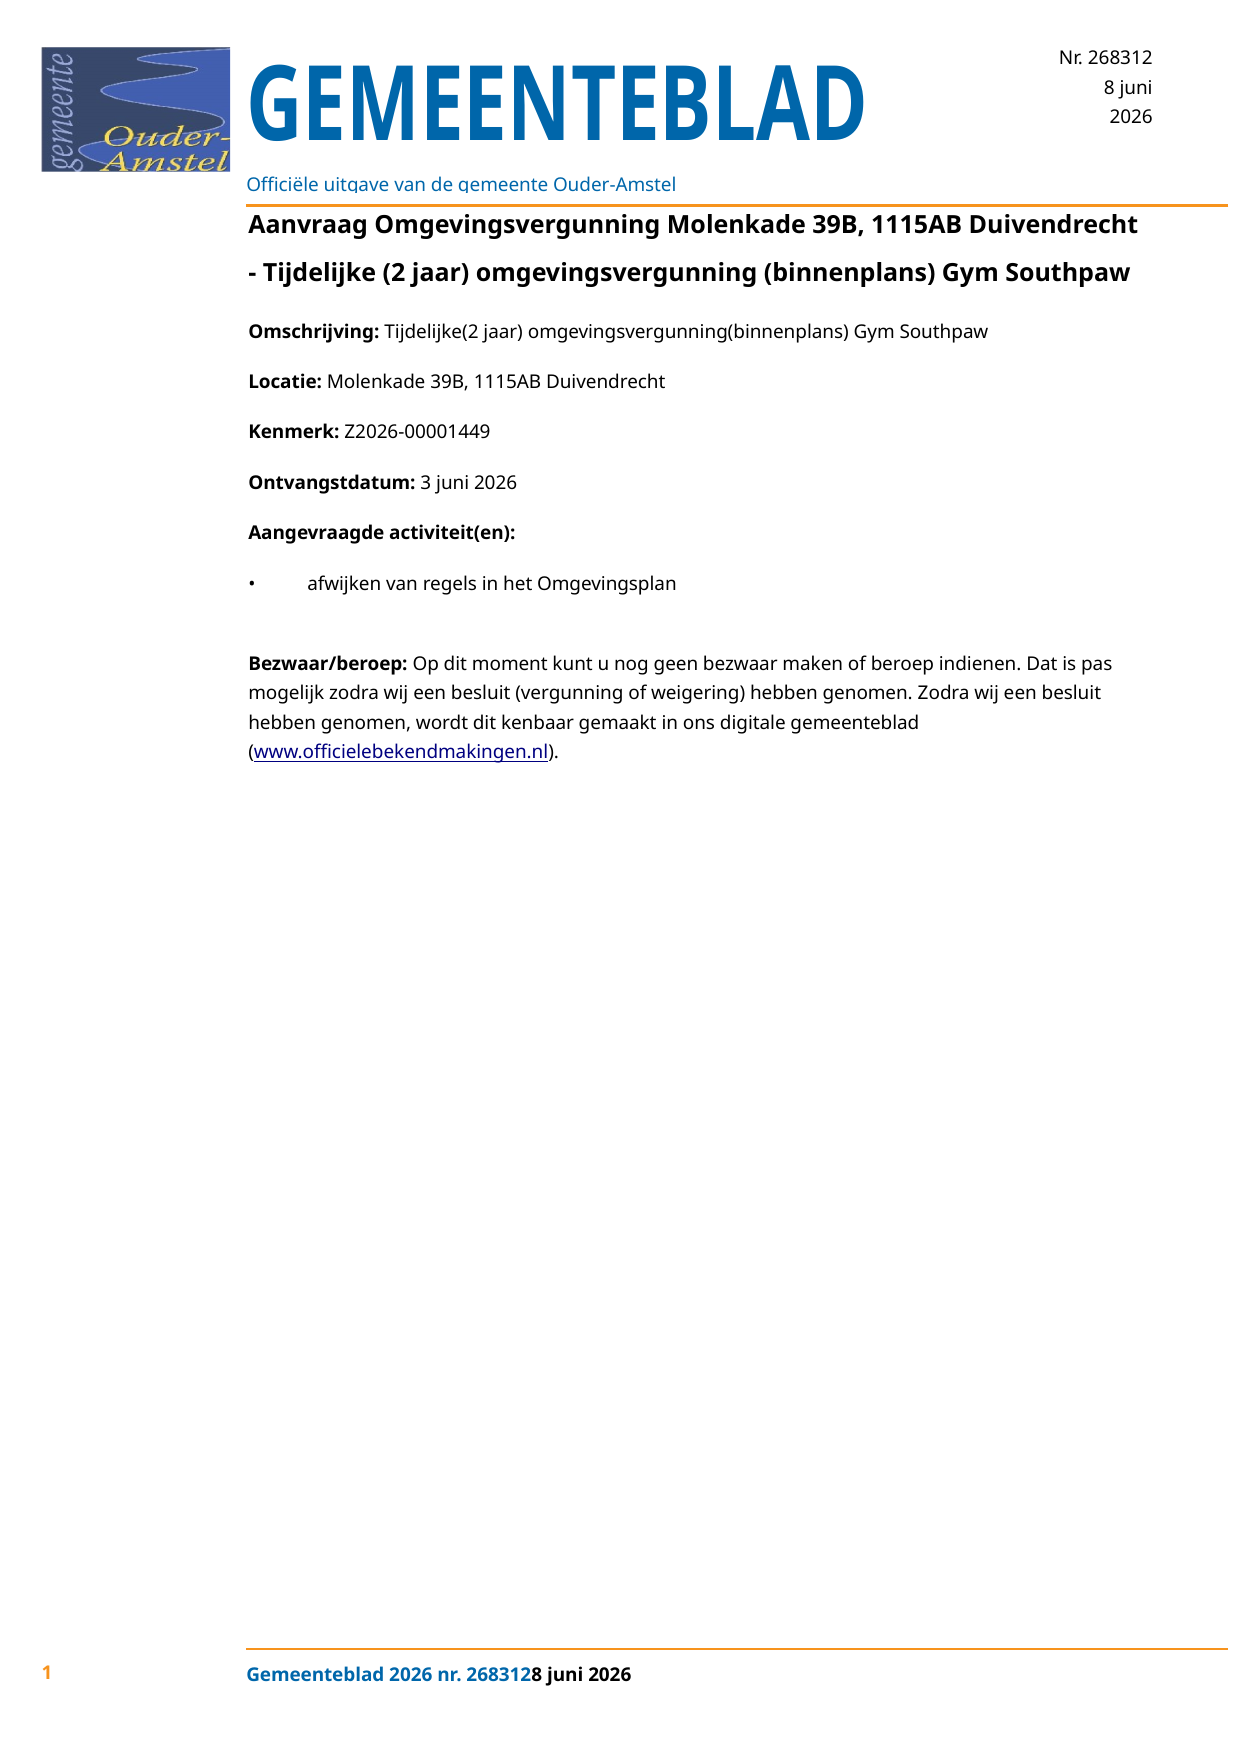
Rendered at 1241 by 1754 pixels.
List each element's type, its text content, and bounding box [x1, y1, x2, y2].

picture [41, 47, 231, 172]
list afwijken van regels in het Omgevingsplan [248, 570, 1152, 596]
text Omschrijving: Tijdelijke(2 jaar) omgevingsvergunning(binnenplans) Gym Southpaw [248, 318, 1152, 344]
text Locatie: Molenkade 39B, 1115AB Duivendrecht [248, 368, 1152, 394]
text Kenmerk: Z2026-00001449 [248, 419, 1152, 444]
text Bezwaar/beroep: Op dit moment kunt u nog geen bezwaar maken of beroep indienen. Dat is pas mogelijk zodra wij een besluit (vergunning of weigering) hebben genomen. Zodra wij een besluit hebben genomen, wordt dit kenbaar gemaakt in ons digitale gemeenteblad (www.officielebekendmakingen.nl). [248, 650, 1152, 764]
text Ontvangstdatum: 3 juni 2026 [248, 469, 1152, 495]
text Aanvraag Omgevingsvergunning Molenkade 39B, 1115AB Duivendrecht - Tijdelijke (2 jaar) omgevingsvergunning (binnenplans) Gym Southpaw [248, 207, 1152, 288]
text Aangevraagde activiteit(en): [248, 519, 1152, 545]
